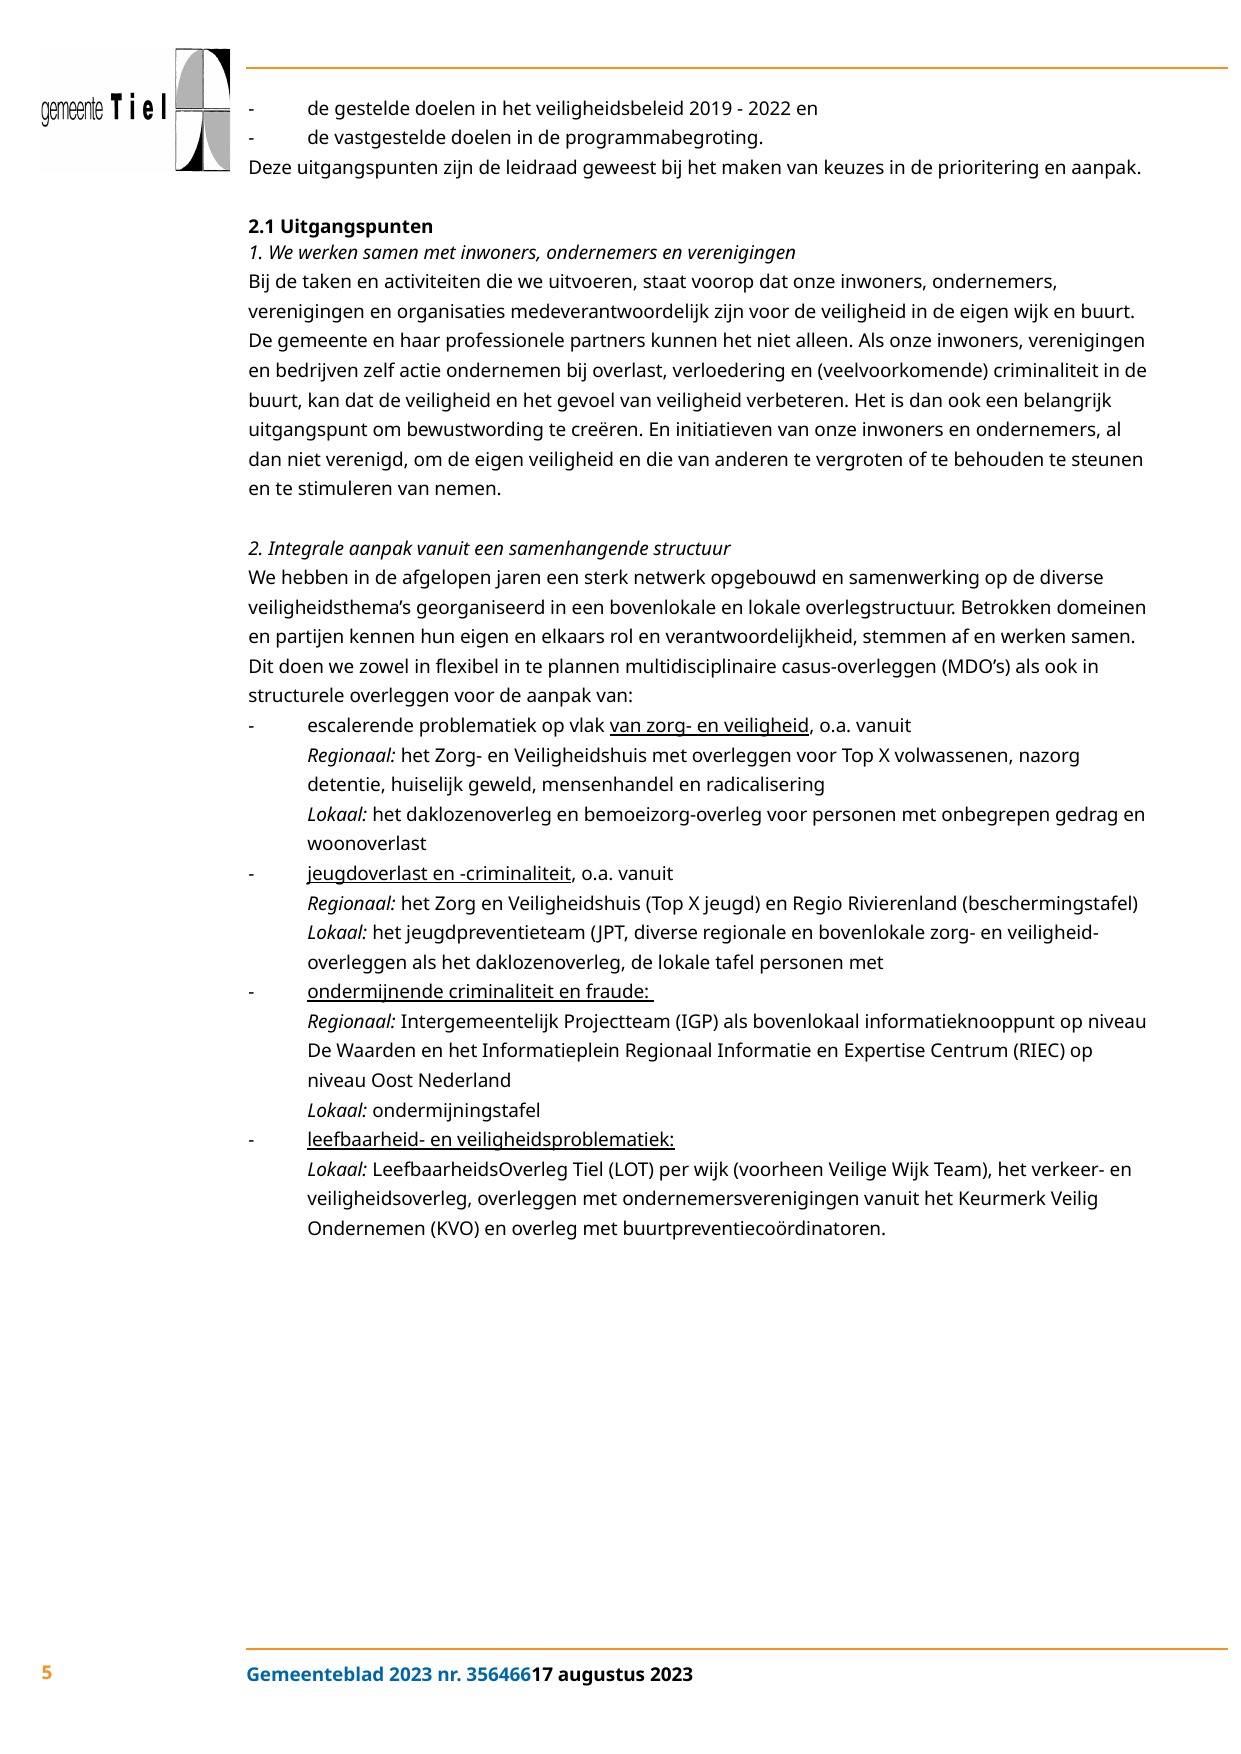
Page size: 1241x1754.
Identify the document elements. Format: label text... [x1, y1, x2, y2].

list Regionaal: het Zorg- en Veiligheidshuis met overleggen voor Top X volwassenen, nazorg detentie, huiselijk geweld, mensenhandel en radicalisering [248, 742, 1152, 797]
list de gestelde doelen in het veiligheidsbeleid 2019 - 2022 en [248, 95, 1152, 121]
text 1. We werken samen met inwoners, ondernemers en verenigingen [248, 239, 1152, 264]
list Lokaal: ondermijningstafel [248, 1097, 1152, 1122]
list Regionaal: het Zorg en Veiligheidshuis (Top X jeugd) en Regio Rivierenland (beschermingstafel) [248, 890, 1152, 915]
text 2.1 Uitgangspunten [248, 213, 1152, 239]
picture [41, 47, 231, 172]
text Deze uitgangspunten zijn de leidraad geweest bij het maken van keuzes in de prioritering en aanpak. [248, 154, 1152, 180]
list Lokaal: LeefbaarheidsOverleg Tiel (LOT) per wijk (voorheen Veilige Wijk Team), het verkeer- en veiligheidsoverleg, overleggen met ondernemersverenigingen vanuit het Keurmerk Veilig Ondernemen (KVO) en overleg met buurtpreventiecoördinatoren. [248, 1156, 1152, 1241]
list Lokaal: het jeugdpreventieteam (JPT, diverse regionale en bovenlokale zorg- en veiligheid-overleggen als het daklozenoverleg, de lokale tafel personen met [248, 919, 1152, 974]
text Bij de taken en activiteiten die we uitvoeren, staat voorop dat onze inwoners, ondernemers, verenigingen en organisaties medeverantwoordelijk zijn voor de veiligheid in de eigen wijk en buurt. De gemeente en haar professionele partners kunnen het niet alleen. Als onze inwoners, verenigingen en bedrijven zelf actie ondernemen bij overlast, verloedering en (veelvoorkomende) criminaliteit in de buurt, kan dat de veiligheid en het gevoel van veiligheid verbeteren. Het is dan ook een belangrijk uitgangspunt om bewustwording te creëren. En initiatieven van onze inwoners en ondernemers, al dan niet verenigd, om de eigen veiligheid en die van anderen te vergroten of te behouden te steunen en te stimuleren van nemen. [248, 268, 1152, 501]
list Lokaal: het daklozenoverleg en bemoeizorg-overleg voor personen met onbegrepen gedrag en woonoverlast [248, 801, 1152, 856]
list escalerende problematiek op vlak van zorg- en veiligheid, o.a. vanuit [248, 712, 1152, 738]
list ondermijnende criminaliteit en fraude: [248, 978, 1152, 1004]
list de vastgestelde doelen in de programmabegroting. [248, 124, 1152, 150]
text 2. Integrale aanpak vanuit een samenhangende structuur [248, 535, 1152, 560]
list leefbaarheid- en veiligheidsproblematiek: [248, 1126, 1152, 1152]
list Regionaal: Intergemeentelijk Projectteam (IGP) als bovenlokaal informatieknooppunt op niveau De Waarden en het Informatieplein Regionaal Informatie en Expertise Centrum (RIEC) op niveau Oost Nederland [248, 1008, 1152, 1093]
list jeugdoverlast en -criminaliteit, o.a. vanuit [248, 860, 1152, 886]
text We hebben in de afgelopen jaren een sterk netwerk opgebouwd en samenwerking op de diverse veiligheidsthema’s georganiseerd in een bovenlokale en lokale overlegstructuur. Betrokken domeinen en partijen kennen hun eigen en elkaars rol en verantwoordelijkheid, stemmen af en werken samen. Dit doen we zowel in flexibel in te plannen multidisciplinaire casus-overleggen (MDO’s) als ook in structurele overleggen voor de aanpak van: [248, 564, 1152, 708]
